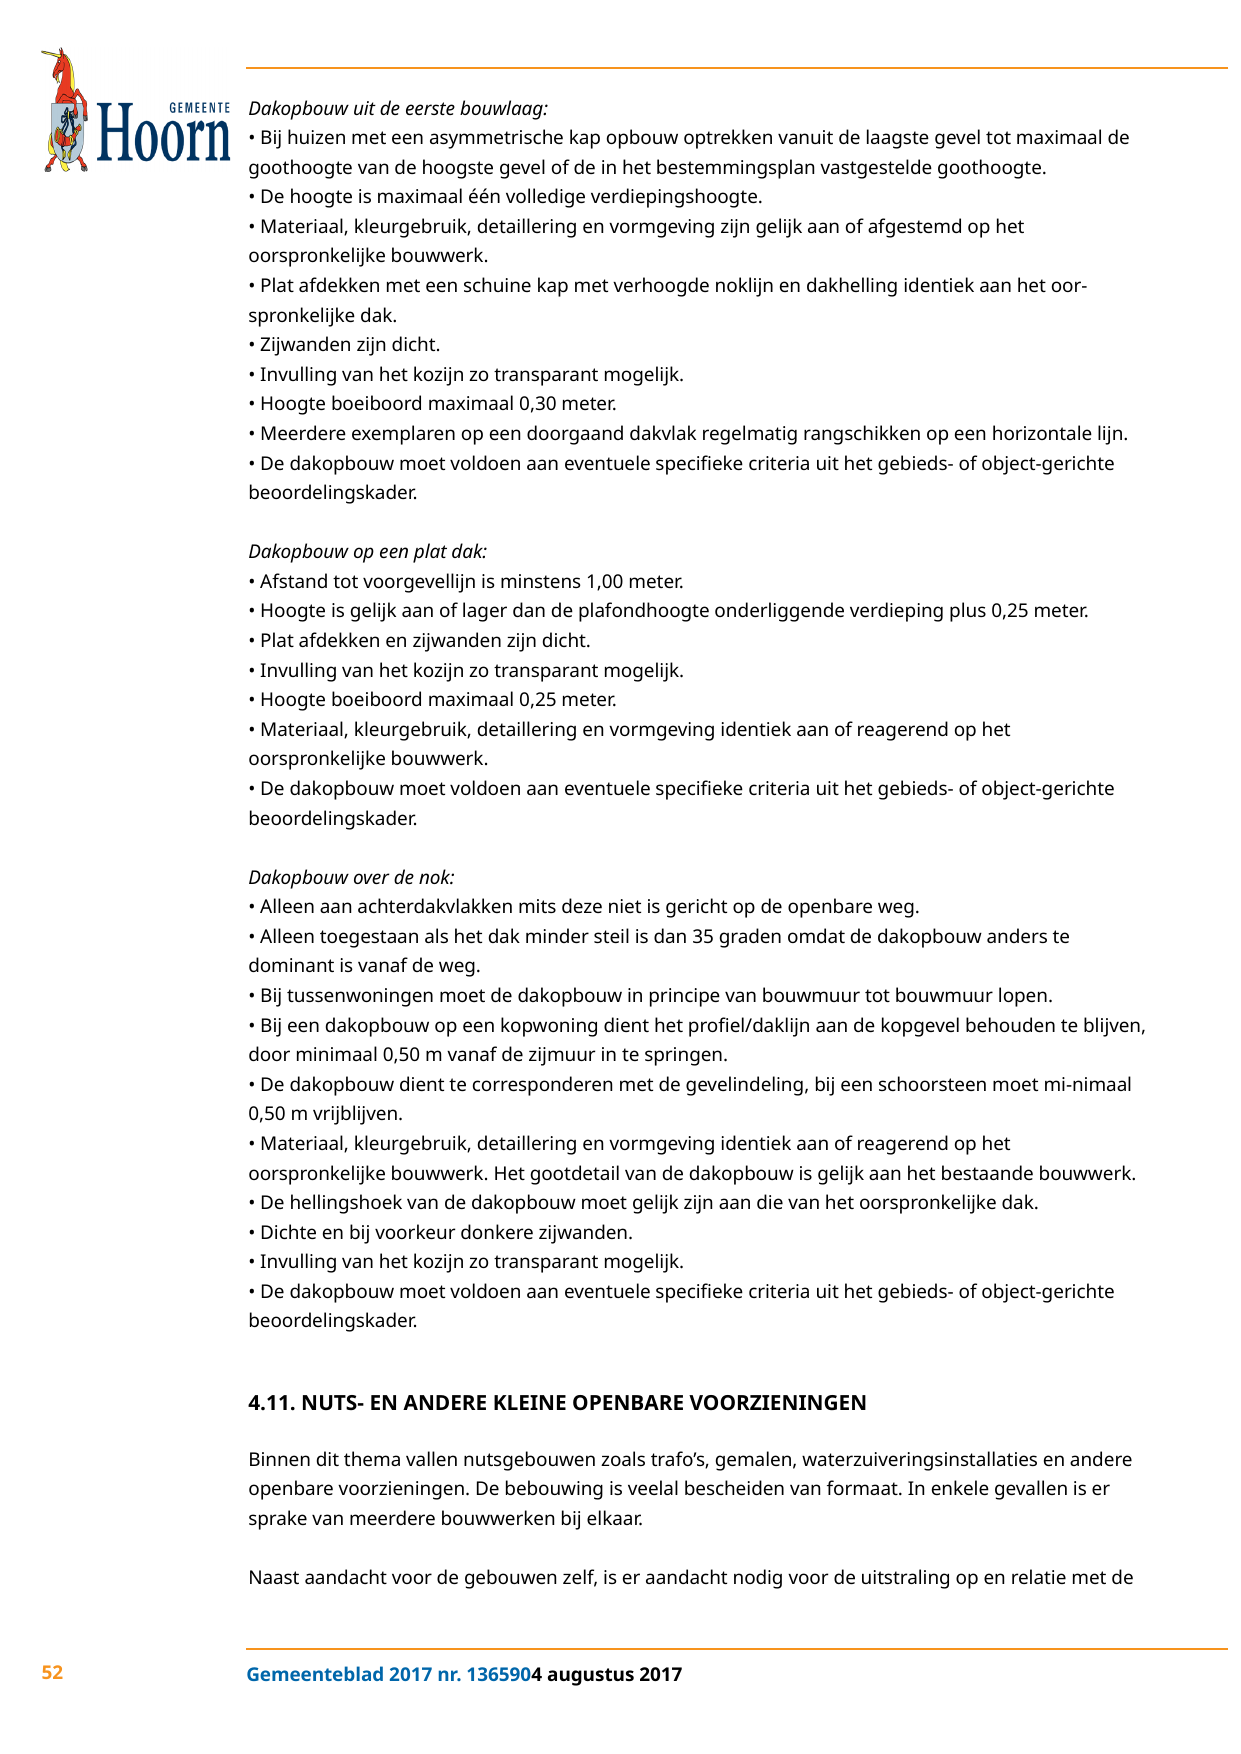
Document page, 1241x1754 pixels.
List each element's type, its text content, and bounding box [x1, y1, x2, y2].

text Dakopbouw over de nok: [248, 864, 1152, 890]
text • Invulling van het kozijn zo transparant mogelijk. [248, 657, 1152, 683]
text • Invulling van het kozijn zo transparant mogelijk. [248, 361, 1152, 387]
text Dakopbouw uit de eerste bouwlaag: [248, 95, 1152, 121]
text • Hoogte is gelijk aan of lager dan de plafondhoogte onderliggende verdieping plus 0,25 meter. [248, 598, 1152, 623]
text Binnen dit thema vallen nutsgebouwen zoals trafo’s, gemalen, waterzuiveringsinstallaties en andere openbare voorzieningen. De bebouwing is veelal bescheiden van formaat. In enkele gevallen is er sprake van meerdere bouwwerken bij elkaar. [248, 1446, 1152, 1531]
text • De hellingshoek van de dakopbouw moet gelijk zijn aan die van het oorspronkelijke dak. [248, 1189, 1152, 1215]
text • Bij tussenwoningen moet de dakopbouw in principe van bouwmuur tot bouwmuur lopen. [248, 982, 1152, 1008]
text 4.11. NUTS- EN ANDERE KLEINE OPENBARE VOORZIENINGEN [248, 1388, 1152, 1416]
text Dakopbouw op een plat dak: [248, 538, 1152, 564]
picture [41, 47, 231, 172]
text • Bij een dakopbouw op een kopwoning dient het profiel/daklijn aan de kopgevel behouden te blijven, door minimaal 0,50 m vanaf de zijmuur in te springen. [248, 1012, 1152, 1067]
text Naast aandacht voor de gebouwen zelf, is er aandacht nodig voor de uitstraling op en relatie met de [248, 1564, 1152, 1590]
text • Meerdere exemplaren op een doorgaand dakvlak regelmatig rangschikken op een horizontale lijn. [248, 420, 1152, 446]
text • Bij huizen met een asymmetrische kap opbouw optrekken vanuit de laagste gevel tot maximaal de goothoogte van de hoogste gevel of de in het bestemmingsplan vastgestelde goothoogte. [248, 124, 1152, 180]
text • Materiaal, kleurgebruik, detaillering en vormgeving zijn gelijk aan of afgestemd op het oorspronkelijke bouwwerk. [248, 213, 1152, 268]
text • De dakopbouw moet voldoen aan eventuele specifieke criteria uit het gebieds- of object-gerichte beoordelingskader. [248, 450, 1152, 505]
text • Materiaal, kleurgebruik, detaillering en vormgeving identiek aan of reagerend op het oorspronkelijke bouwwerk. Het gootdetail van de dakopbouw is gelijk aan het bestaande bouwwerk. [248, 1130, 1152, 1186]
text • De dakopbouw moet voldoen aan eventuele specifieke criteria uit het gebieds- of object-gerichte beoordelingskader. [248, 1278, 1152, 1333]
text • De dakopbouw moet voldoen aan eventuele specifieke criteria uit het gebieds- of object-gerichte beoordelingskader. [248, 775, 1152, 831]
text • Plat afdekken met een schuine kap met verhoogde noklijn en dakhelling identiek aan het oor-spronkelijke dak. [248, 272, 1152, 328]
text • Alleen toegestaan als het dak minder steil is dan 35 graden omdat de dakopbouw anders te dominant is vanaf de weg. [248, 923, 1152, 978]
text • Hoogte boeiboord maximaal 0,25 meter. [248, 686, 1152, 712]
text • De dakopbouw dient te corresponderen met de gevelindeling, bij een schoorsteen moet mi-nimaal 0,50 m vrijblijven. [248, 1071, 1152, 1126]
text • Hoogte boeiboord maximaal 0,30 meter. [248, 391, 1152, 416]
text • Materiaal, kleurgebruik, detaillering en vormgeving identiek aan of reagerend op het oorspronkelijke bouwwerk. [248, 716, 1152, 771]
text • Dichte en bij voorkeur donkere zijwanden. [248, 1219, 1152, 1245]
text • Invulling van het kozijn zo transparant mogelijk. [248, 1248, 1152, 1274]
text • Zijwanden zijn dicht. [248, 331, 1152, 357]
text • Afstand tot voorgevellijn is minstens 1,00 meter. [248, 568, 1152, 594]
text • Plat afdekken en zijwanden zijn dicht. [248, 627, 1152, 653]
text • Alleen aan achterdakvlakken mits deze niet is gericht op de openbare weg. [248, 893, 1152, 919]
text • De hoogte is maximaal één volledige verdiepingshoogte. [248, 183, 1152, 209]
